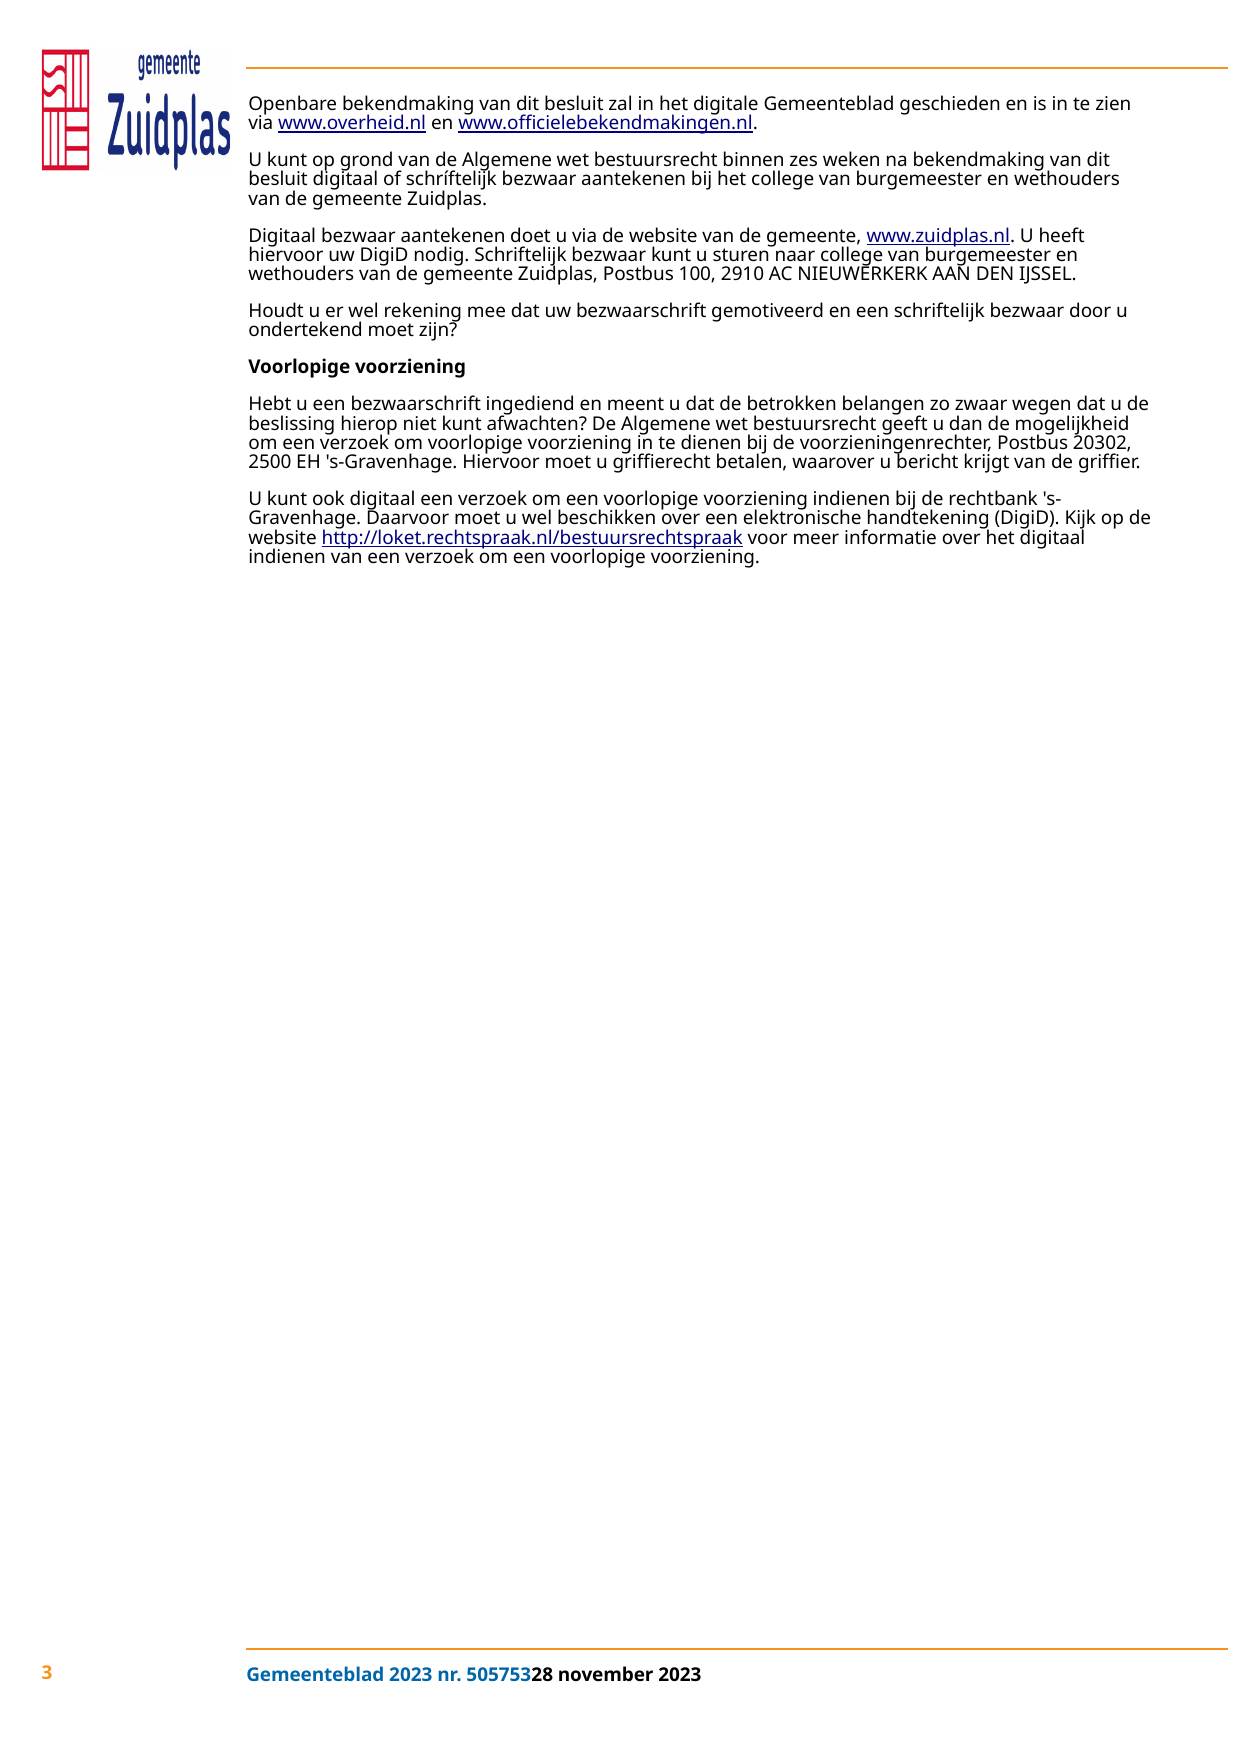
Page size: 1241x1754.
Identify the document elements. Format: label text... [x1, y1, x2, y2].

picture [41, 47, 231, 172]
text Openbare bekendmaking van dit besluit zal in het digitale Gemeenteblad geschieden en is in te zien via www.overheid.nl en www.officielebekendmakingen.nl. [248, 95, 1152, 133]
text Houdt u er wel rekening mee dat uw bezwaarschrift gemotiveerd en een schriftelijk bezwaar door u ondertekend moet zijn? [248, 302, 1152, 341]
text Digitaal bezwaar aantekenen doet u via de website van de gemeente, www.zuidplas.nl. U heeft hiervoor uw DigiD nodig. Schriftelijk bezwaar kunt u sturen naar college van burgemeester en wethouders van de gemeente Zuidplas, Postbus 100, 2910 AC NIEUWERKERK AAN DEN IJSSEL. [248, 227, 1152, 284]
text U kunt op grond van de Algemene wet bestuursrecht binnen zes weken na bekendmaking van dit besluit digitaal of schríftelijk bezwaar aantekenen bij het college van burgemeester en wethouders van de gemeente Zuidplas. [248, 151, 1152, 209]
text Hebt u een bezwaarschrift ingediend en meent u dat de betrokken belangen zo zwaar wegen dat u de beslissing hierop niet kunt afwachten? De Algemene wet bestuursrecht geeft u dan de mogelijkheid om een verzoek om voorlopige voorziening in te dienen bij de voorzieningenrechter, Postbus 20302, 2500 EH 's-Gravenhage. Hiervoor moet u griffierecht betalen, waarover u bericht krijgt van de griffier. [248, 395, 1152, 472]
text Voorlopige voorziening [248, 358, 1152, 378]
text U kunt ook digitaal een verzoek om een voorlopige voorziening indienen bij de rechtbank 's-Gravenhage. Daarvoor moet u wel beschikken over een elektronische handtekening (DigiD). Kijk op de website http://loket.rechtspraak.nl/bestuursrechtspraak voor meer informatie over het digitaal indienen van een verzoek om een voorlopige voorziening. [248, 490, 1152, 567]
